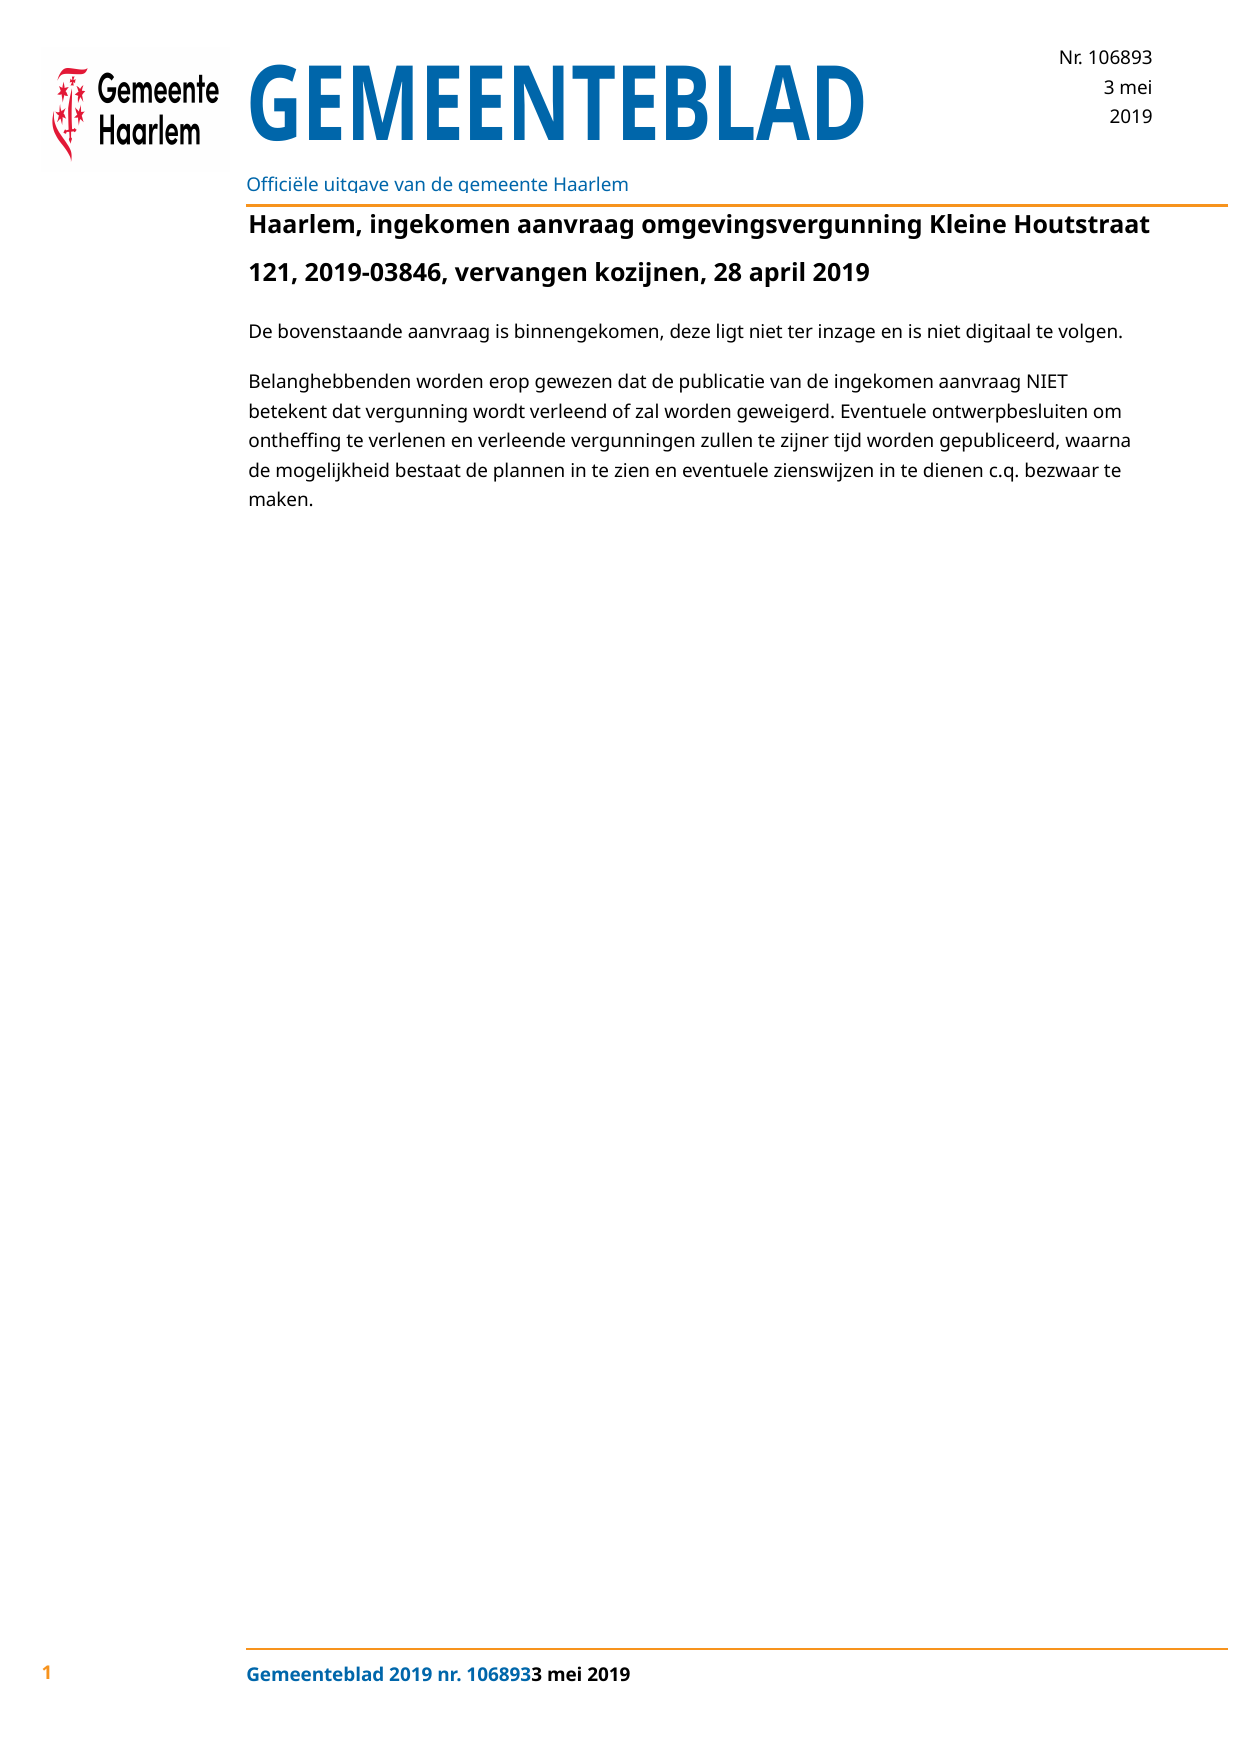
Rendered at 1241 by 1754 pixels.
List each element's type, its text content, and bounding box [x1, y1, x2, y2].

text Belanghebbenden worden erop gewezen dat de publicatie van de ingekomen aanvraag NIET betekent dat vergunning wordt verleend of zal worden geweigerd. Eventuele ontwerpbesluiten om ontheffing te verlenen en verleende vergunningen zullen te zijner tijd worden gepubliceerd, waarna de mogelijkheid bestaat de plannen in te zien en eventuele zienswijzen in te dienen c.q. bezwaar te maken. [248, 368, 1152, 512]
text De bovenstaande aanvraag is binnengekomen, deze ligt niet ter inzage en is niet digitaal te volgen. [248, 318, 1152, 344]
picture [41, 47, 231, 172]
text Haarlem, ingekomen aanvraag omgevingsvergunning Kleine Houtstraat 121, 2019-03846, vervangen kozijnen, 28 april 2019 [248, 207, 1152, 288]
